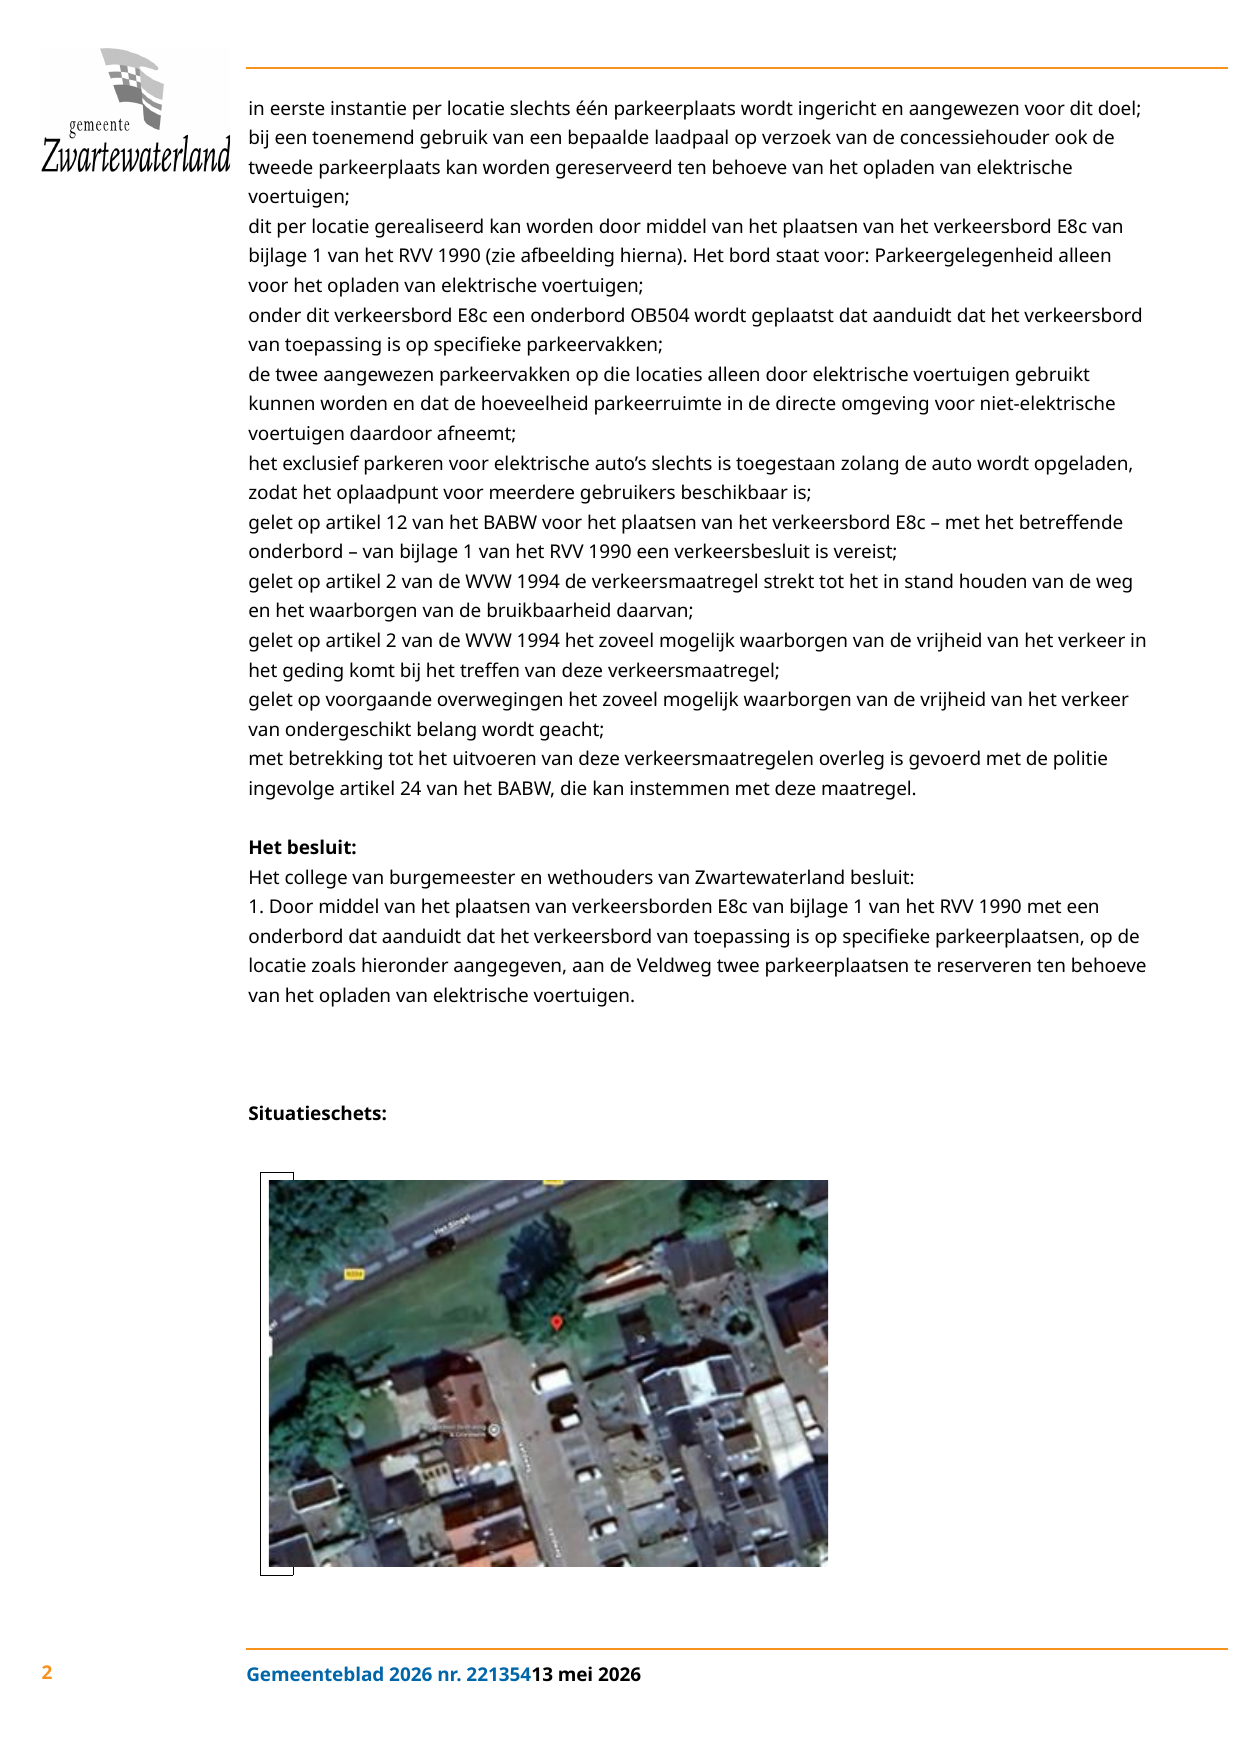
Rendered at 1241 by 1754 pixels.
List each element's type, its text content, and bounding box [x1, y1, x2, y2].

text gelet op artikel 2 van de WVW 1994 de verkeersmaatregel strekt tot het in stand houden van de weg en het waarborgen van de bruikbaarheid daarvan; [248, 568, 1152, 623]
text dit per locatie gerealiseerd kan worden door middel van het plaatsen van het verkeersbord E8c van bijlage 1 van het RVV 1990 (zie afbeelding hierna). Het bord staat voor: Parkeergelegenheid alleen voor het opladen van elektrische voertuigen; [248, 213, 1152, 298]
text onder dit verkeersbord E8c een onderbord OB504 wordt geplaatst dat aanduidt dat het verkeersbord van toepassing is op specifieke parkeervakken; [248, 302, 1152, 357]
text bij een toenemend gebruik van een bepaalde laadpaal op verzoek van de concessiehouder ook de tweede parkeerplaats kan worden gereserveerd ten behoeve van het opladen van elektrische voertuigen; [248, 124, 1152, 209]
text Het besluit: [248, 834, 1152, 860]
text het exclusief parkeren voor elektrische auto’s slechts is toegestaan zolang de auto wordt opgeladen, zodat het oplaadpunt voor meerdere gebruikers beschikbaar is; [248, 450, 1152, 505]
text met betrekking tot het uitvoeren van deze verkeersmaatregelen overleg is gevoerd met de politie ingevolge artikel 24 van het BABW, die kan instemmen met deze maatregel. [248, 746, 1152, 801]
text gelet op voorgaande overwegingen het zoveel mogelijk waarborgen van de vrijheid van het verkeer van ondergeschikt belang wordt geacht; [248, 686, 1152, 742]
picture [41, 47, 231, 172]
text Het college van burgemeester en wethouders van Zwartewaterland besluit: [248, 864, 1152, 890]
text gelet op artikel 12 van het BABW voor het plaatsen van het verkeersbord E8c – met het betreffende onderbord – van bijlage 1 van het RVV 1990 een verkeersbesluit is vereist; [248, 509, 1152, 564]
text Situatieschets: [248, 1101, 1152, 1126]
picture [268, 1180, 829, 1567]
text in eerste instantie per locatie slechts één parkeerplaats wordt ingericht en aangewezen voor dit doel; [248, 95, 1152, 121]
text 1. Door middel van het plaatsen van verkeersborden E8c van bijlage 1 van het RVV 1990 met een onderbord dat aanduidt dat het verkeersbord van toepassing is op specifieke parkeerplaatsen, op de locatie zoals hieronder aangegeven, aan de Veldweg twee parkeerplaatsen te reserveren ten behoeve van het opladen van elektrische voertuigen. [248, 893, 1152, 1008]
text gelet op artikel 2 van de WVW 1994 het zoveel mogelijk waarborgen van de vrijheid van het verkeer in het geding komt bij het treffen van deze verkeersmaatregel; [248, 627, 1152, 683]
text de twee aangewezen parkeervakken op die locaties alleen door elektrische voertuigen gebruikt kunnen worden en dat de hoeveelheid parkeerruimte in de directe omgeving voor niet-elektrische voertuigen daardoor afneemt; [248, 361, 1152, 446]
